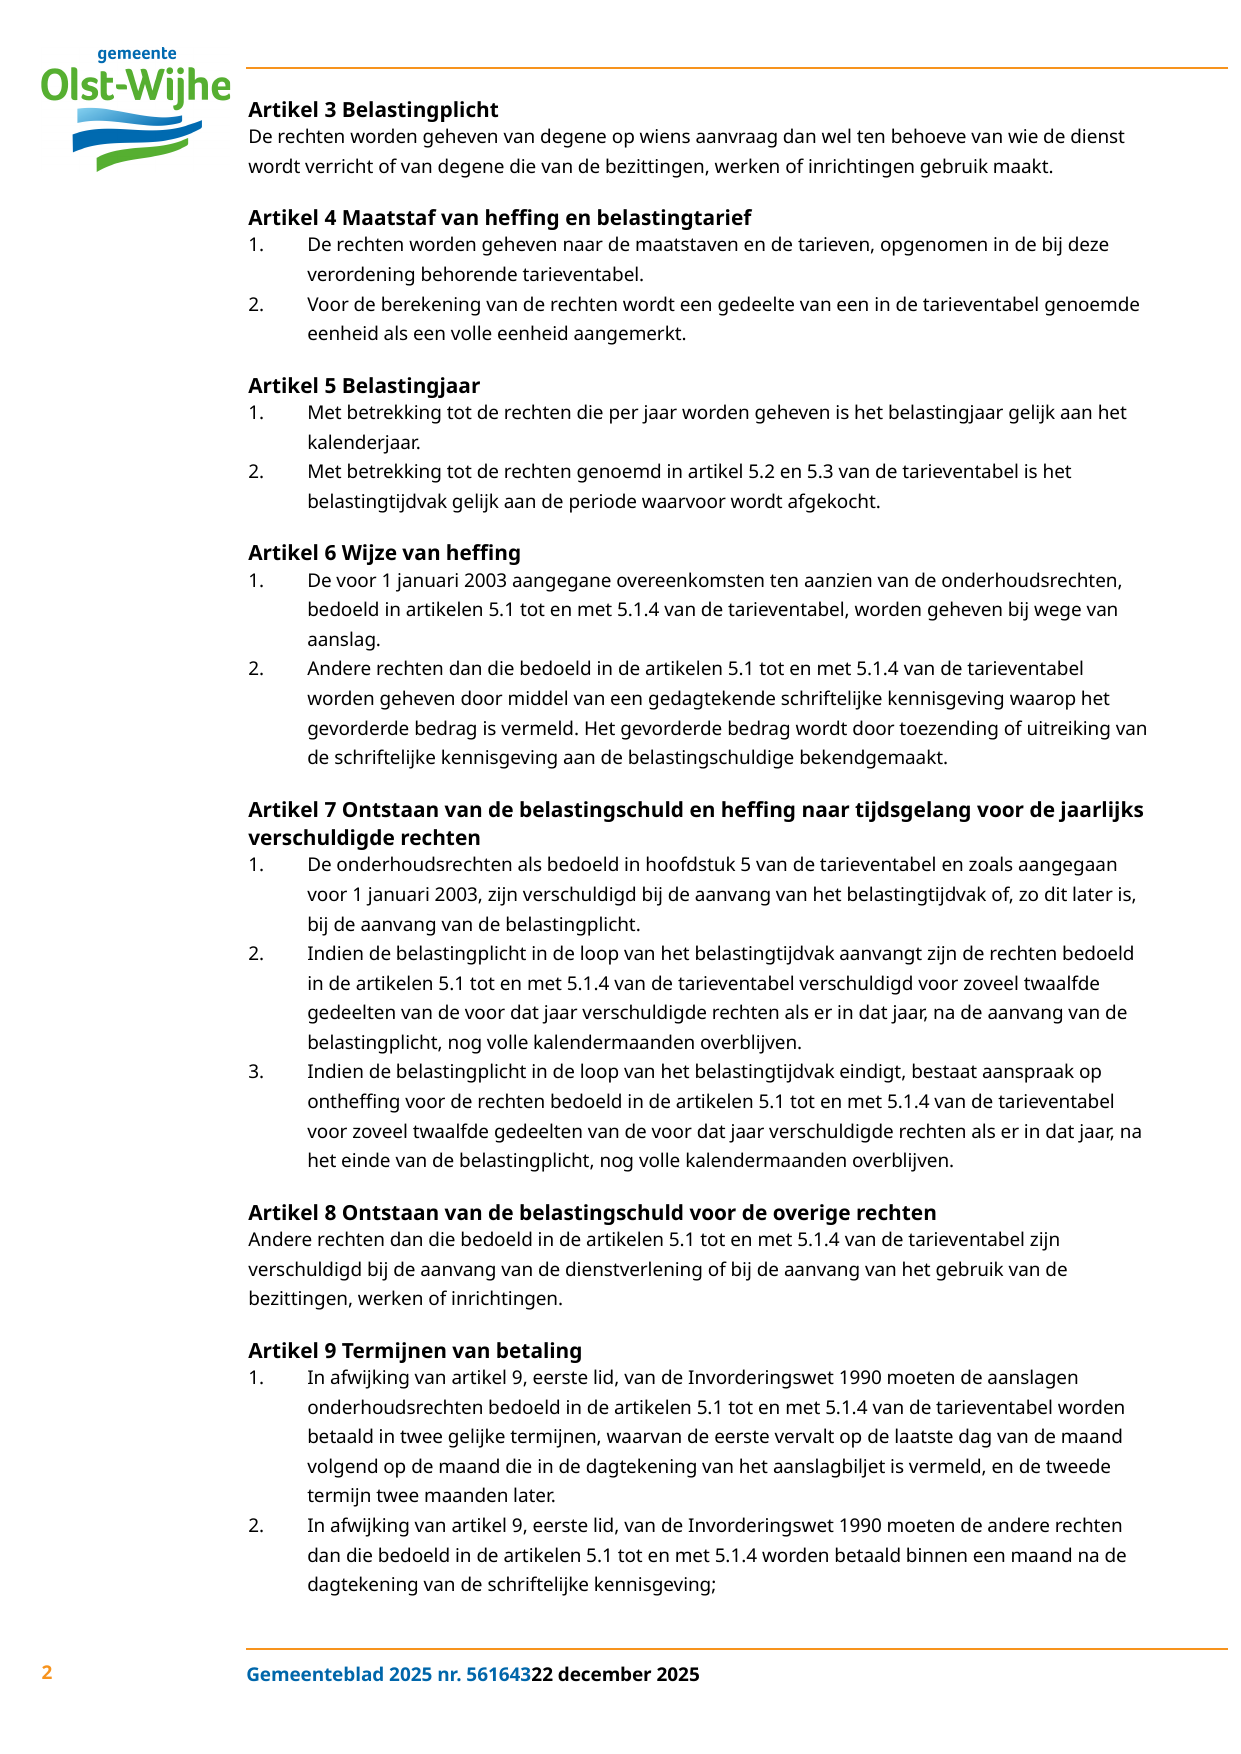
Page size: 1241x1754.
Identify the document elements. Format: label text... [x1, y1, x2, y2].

text Artikel 7 Ontstaan van de belastingschuld en heffing naar tijdsgelang voor de jaarlijks verschuldigde rechten [248, 795, 1152, 852]
list Indien de belastingplicht in de loop van het belastingtijdvak aanvangt zijn de rechten bedoeld in de artikelen 5.1 tot en met 5.1.4 van de tarieventabel verschuldigd voor zoveel twaalfde gedeelten van de voor dat jaar verschuldigde rechten als er in dat jaar, na de aanvang van de belastingplicht, nog volle kalendermaanden overblijven. [248, 940, 1152, 1055]
list De voor 1 januari 2003 aangegane overeenkomsten ten aanzien van de onderhoudsrechten, bedoeld in artikelen 5.1 tot en met 5.1.4 van de tarieventabel, worden geheven bij wege van aanslag. [248, 567, 1152, 652]
list In afwijking van artikel 9, eerste lid, van de Invorderingswet 1990 moeten de aanslagen onderhoudsrechten bedoeld in de artikelen 5.1 tot en met 5.1.4 van de tarieventabel worden betaald in twee gelijke termijnen, waarvan de eerste vervalt op de laatste dag van de maand volgend op de maand die in de dagtekening van het aanslagbiljet is vermeld, en de tweede termijn twee maanden later. [248, 1364, 1152, 1508]
text Artikel 3 Belastingplicht [248, 95, 1152, 123]
list Indien de belastingplicht in de loop van het belastingtijdvak eindigt, bestaat aanspraak op ontheffing voor de rechten bedoeld in de artikelen 5.1 tot en met 5.1.4 van de tarieventabel voor zoveel twaalfde gedeelten van de voor dat jaar verschuldigde rechten als er in dat jaar, na het einde van de belastingplicht, nog volle kalendermaanden overblijven. [248, 1059, 1152, 1173]
text Artikel 5 Belastingjaar [248, 371, 1152, 399]
list Met betrekking tot de rechten die per jaar worden geheven is het belastingjaar gelijk aan het kalenderjaar. [248, 399, 1152, 454]
text Artikel 6 Wijze van heffing [248, 538, 1152, 567]
text Artikel 9 Termijnen van betaling [248, 1336, 1152, 1364]
text Artikel 4 Maatstaf van heffing en belastingtarief [248, 203, 1152, 232]
list De onderhoudsrechten als bedoeld in hoofdstuk 5 van de tarieventabel en zoals aangegaan voor 1 januari 2003, zijn verschuldigd bij de aanvang van het belastingtijdvak of, zo dit later is, bij de aanvang van de belastingplicht. [248, 852, 1152, 937]
text Artikel 8 Ontstaan van de belastingschuld voor de overige rechten [248, 1198, 1152, 1226]
list Met betrekking tot de rechten genoemd in artikel 5.2 en 5.3 van de tarieventabel is het belastingtijdvak gelijk aan de periode waarvoor wordt afgekocht. [248, 458, 1152, 514]
list In afwijking van artikel 9, eerste lid, van de Invorderingswet 1990 moeten de andere rechten dan die bedoeld in de artikelen 5.1 tot en met 5.1.4 worden betaald binnen een maand na de dagtekening van de schriftelijke kennisgeving; [248, 1512, 1152, 1597]
list De rechten worden geheven naar de maatstaven en de tarieven, opgenomen in de bij deze verordening behorende tarieventabel. [248, 232, 1152, 287]
list Andere rechten dan die bedoeld in de artikelen 5.1 tot en met 5.1.4 van de tarieventabel worden geheven door middel van een gedagtekende schriftelijke kennisgeving waarop het gevorderde bedrag is vermeld. Het gevorderde bedrag wordt door toezending of uitreiking van de schriftelijke kennisgeving aan de belastingschuldige bekendgemaakt. [248, 656, 1152, 770]
list Voor de berekening van de rechten wordt een gedeelte van een in de tarieventabel genoemde eenheid als een volle eenheid aangemerkt. [248, 291, 1152, 346]
text De rechten worden geheven van degene op wiens aanvraag dan wel ten behoeve van wie de dienst wordt verricht of van degene die van de bezittingen, werken of inrichtingen gebruik maakt. [248, 123, 1152, 178]
text Andere rechten dan die bedoeld in de artikelen 5.1 tot en met 5.1.4 van de tarieventabel zijn verschuldigd bij de aanvang van de dienstverlening of bij de aanvang van het gebruik van de bezittingen, werken of inrichtingen. [248, 1226, 1152, 1311]
picture [41, 47, 231, 172]
